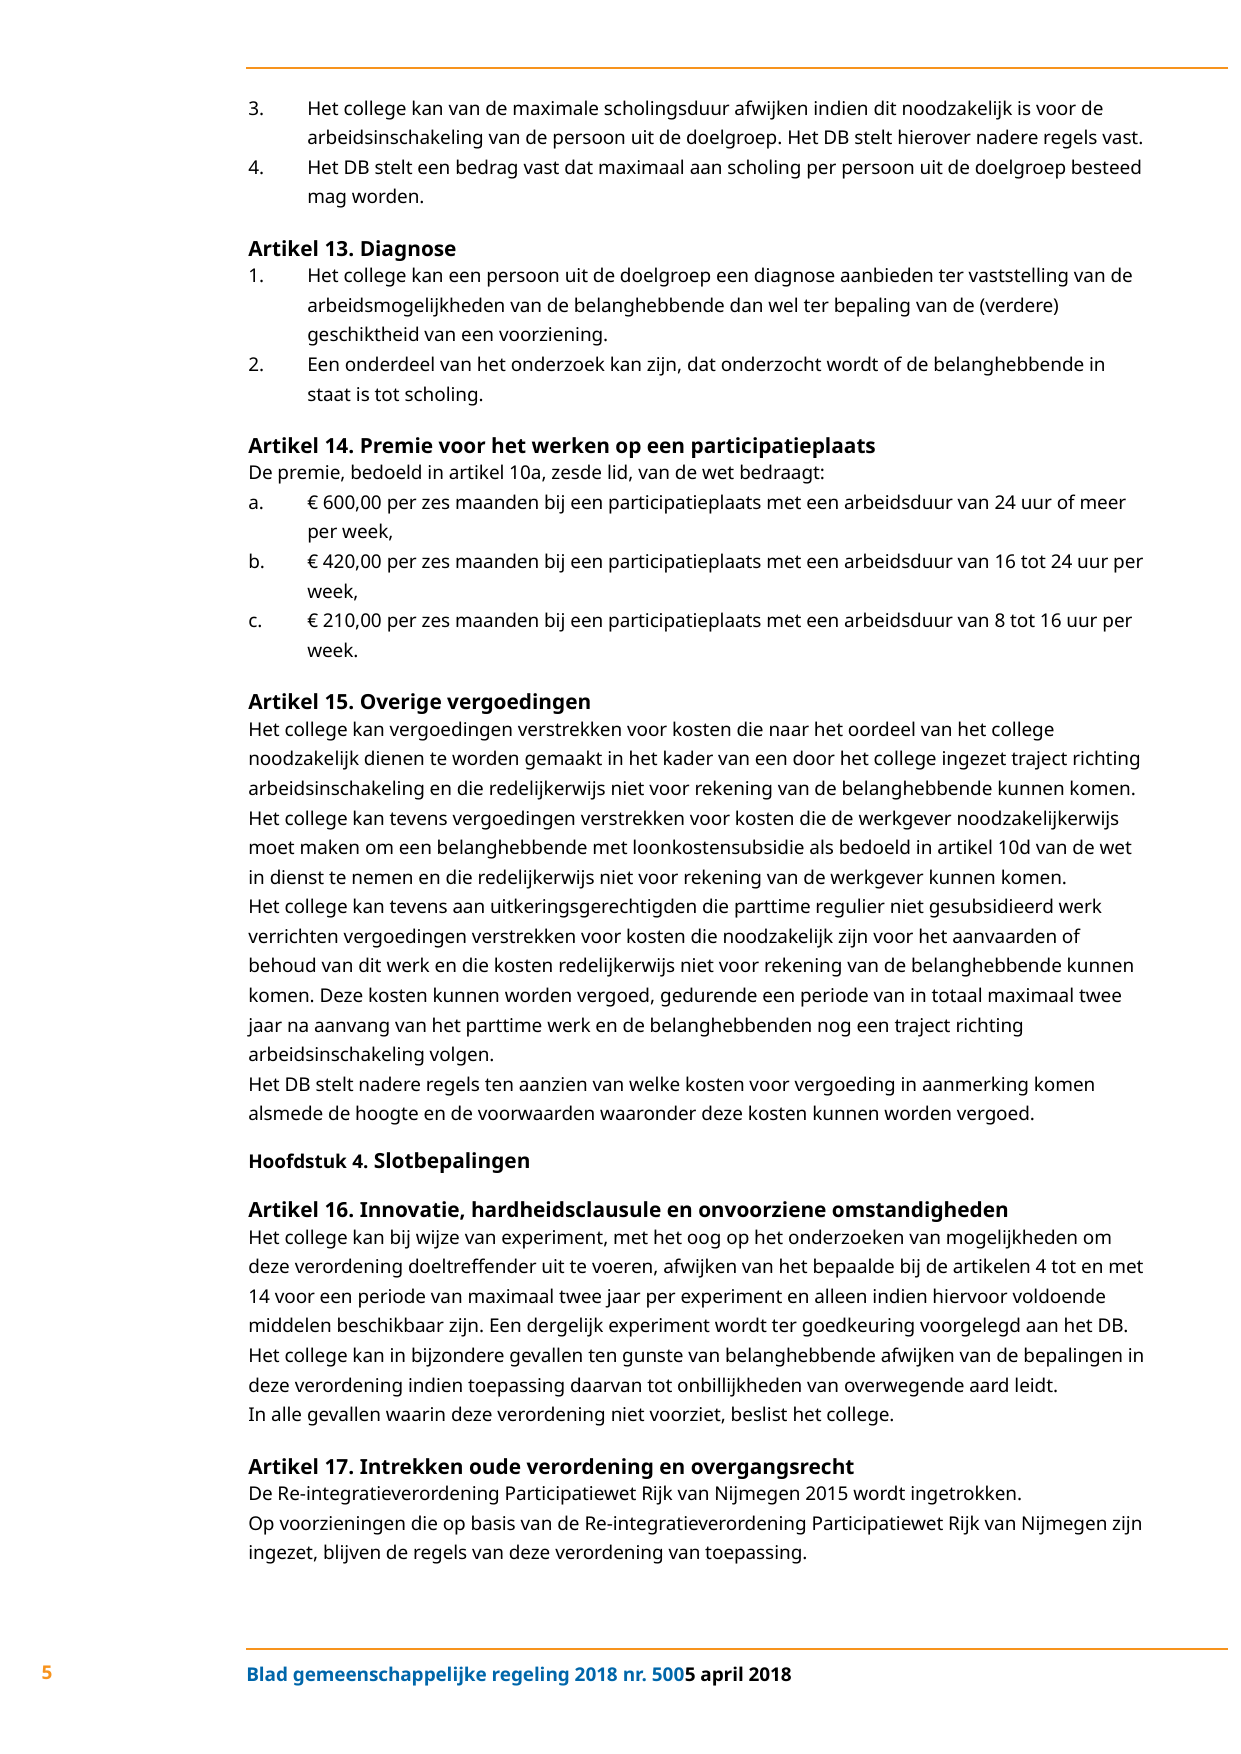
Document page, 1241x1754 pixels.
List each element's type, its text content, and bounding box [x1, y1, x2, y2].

text Het college kan tevens aan uitkeringsgerechtigden die parttime regulier niet gesubsidieerd werk verrichten vergoedingen verstrekken voor kosten die noodzakelijk zijn voor het aanvaarden of behoud van dit werk en die kosten redelijkerwijs niet voor rekening van de belanghebbende kunnen komen. Deze kosten kunnen worden vergoed, gedurende een periode van in totaal maximaal twee jaar na aanvang van het parttime werk en de belanghebbenden nog een traject richting arbeidsinschakeling volgen. [248, 893, 1152, 1067]
text Hoofdstuk 4. Slotbepalingen [248, 1146, 1152, 1174]
text In alle gevallen waarin deze verordening niet voorziet, beslist het college. [248, 1401, 1152, 1427]
text De Re-integratieverordening Participatiewet Rijk van Nijmegen 2015 wordt ingetrokken. [248, 1480, 1152, 1506]
list Een onderdeel van het onderzoek kan zijn, dat onderzocht wordt of de belanghebbende in staat is tot scholing. [248, 351, 1152, 406]
list Het college kan een persoon uit de doelgroep een diagnose aanbieden ter vaststelling van de arbeidsmogelijkheden van de belanghebbende dan wel ter bepaling van de (verdere) geschiktheid van een voorziening. [248, 262, 1152, 347]
text Artikel 15. Overige vergoedingen [248, 687, 1152, 716]
text Artikel 16. Innovatie, hardheidsclausule en onvoorziene omstandigheden [248, 1195, 1152, 1224]
text Het college kan vergoedingen verstrekken voor kosten die naar het oordeel van het college noodzakelijk dienen te worden gemaakt in het kader van een door het college ingezet traject richting arbeidsinschakeling en die redelijkerwijs niet voor rekening van de belanghebbende kunnen komen. [248, 716, 1152, 801]
text Artikel 14. Premie voor het werken op een participatieplaats [248, 431, 1152, 459]
text Artikel 13. Diagnose [248, 234, 1152, 262]
text Op voorzieningen die op basis van de Re-integratieverordening Participatiewet Rijk van Nijmegen zijn ingezet, blijven de regels van deze verordening van toepassing. [248, 1510, 1152, 1565]
text Het college kan tevens vergoedingen verstrekken voor kosten die de werkgever noodzakelijkerwijs moet maken om een belanghebbende met loonkostensubsidie als bedoeld in artikel 10d van de wet in dienst te nemen en die redelijkerwijs niet voor rekening van de werkgever kunnen komen. [248, 805, 1152, 889]
text Het college kan in bijzondere gevallen ten gunste van belanghebbende afwijken van de bepalingen in deze verordening indien toepassing daarvan tot onbillijkheden van overwegende aard leidt. [248, 1342, 1152, 1397]
text Het DB stelt nadere regels ten aanzien van welke kosten voor vergoeding in aanmerking komen alsmede de hoogte en de voorwaarden waaronder deze kosten kunnen worden vergoed. [248, 1071, 1152, 1126]
list Het college kan van de maximale scholingsduur afwijken indien dit noodzakelijk is voor de arbeidsinschakeling van de persoon uit de doelgroep. Het DB stelt hierover nadere regels vast. [248, 95, 1152, 150]
list € 420,00 per zes maanden bij een participatieplaats met een arbeidsduur van 16 tot 24 uur per week, [248, 548, 1152, 604]
list € 210,00 per zes maanden bij een participatieplaats met een arbeidsduur van 8 tot 16 uur per week. [248, 607, 1152, 663]
list Het DB stelt een bedrag vast dat maximaal aan scholing per persoon uit de doelgroep besteed mag worden. [248, 154, 1152, 209]
list € 600,00 per zes maanden bij een participatieplaats met een arbeidsduur van 24 uur of meer per week, [248, 489, 1152, 544]
picture [41, 47, 231, 172]
text Artikel 17. Intrekken oude verordening en overgangsrecht [248, 1452, 1152, 1480]
text De premie, bedoeld in artikel 10a, zesde lid, van de wet bedraagt: [248, 459, 1152, 485]
text Het college kan bij wijze van experiment, met het oog op het onderzoeken van mogelijkheden om deze verordening doeltreffender uit te voeren, afwijken van het bepaalde bij de artikelen 4 tot en met 14 voor een periode van maximaal twee jaar per experiment en alleen indien hiervoor voldoende middelen beschikbaar zijn. Een dergelijk experiment wordt ter goedkeuring voorgelegd aan het DB. [248, 1224, 1152, 1338]
